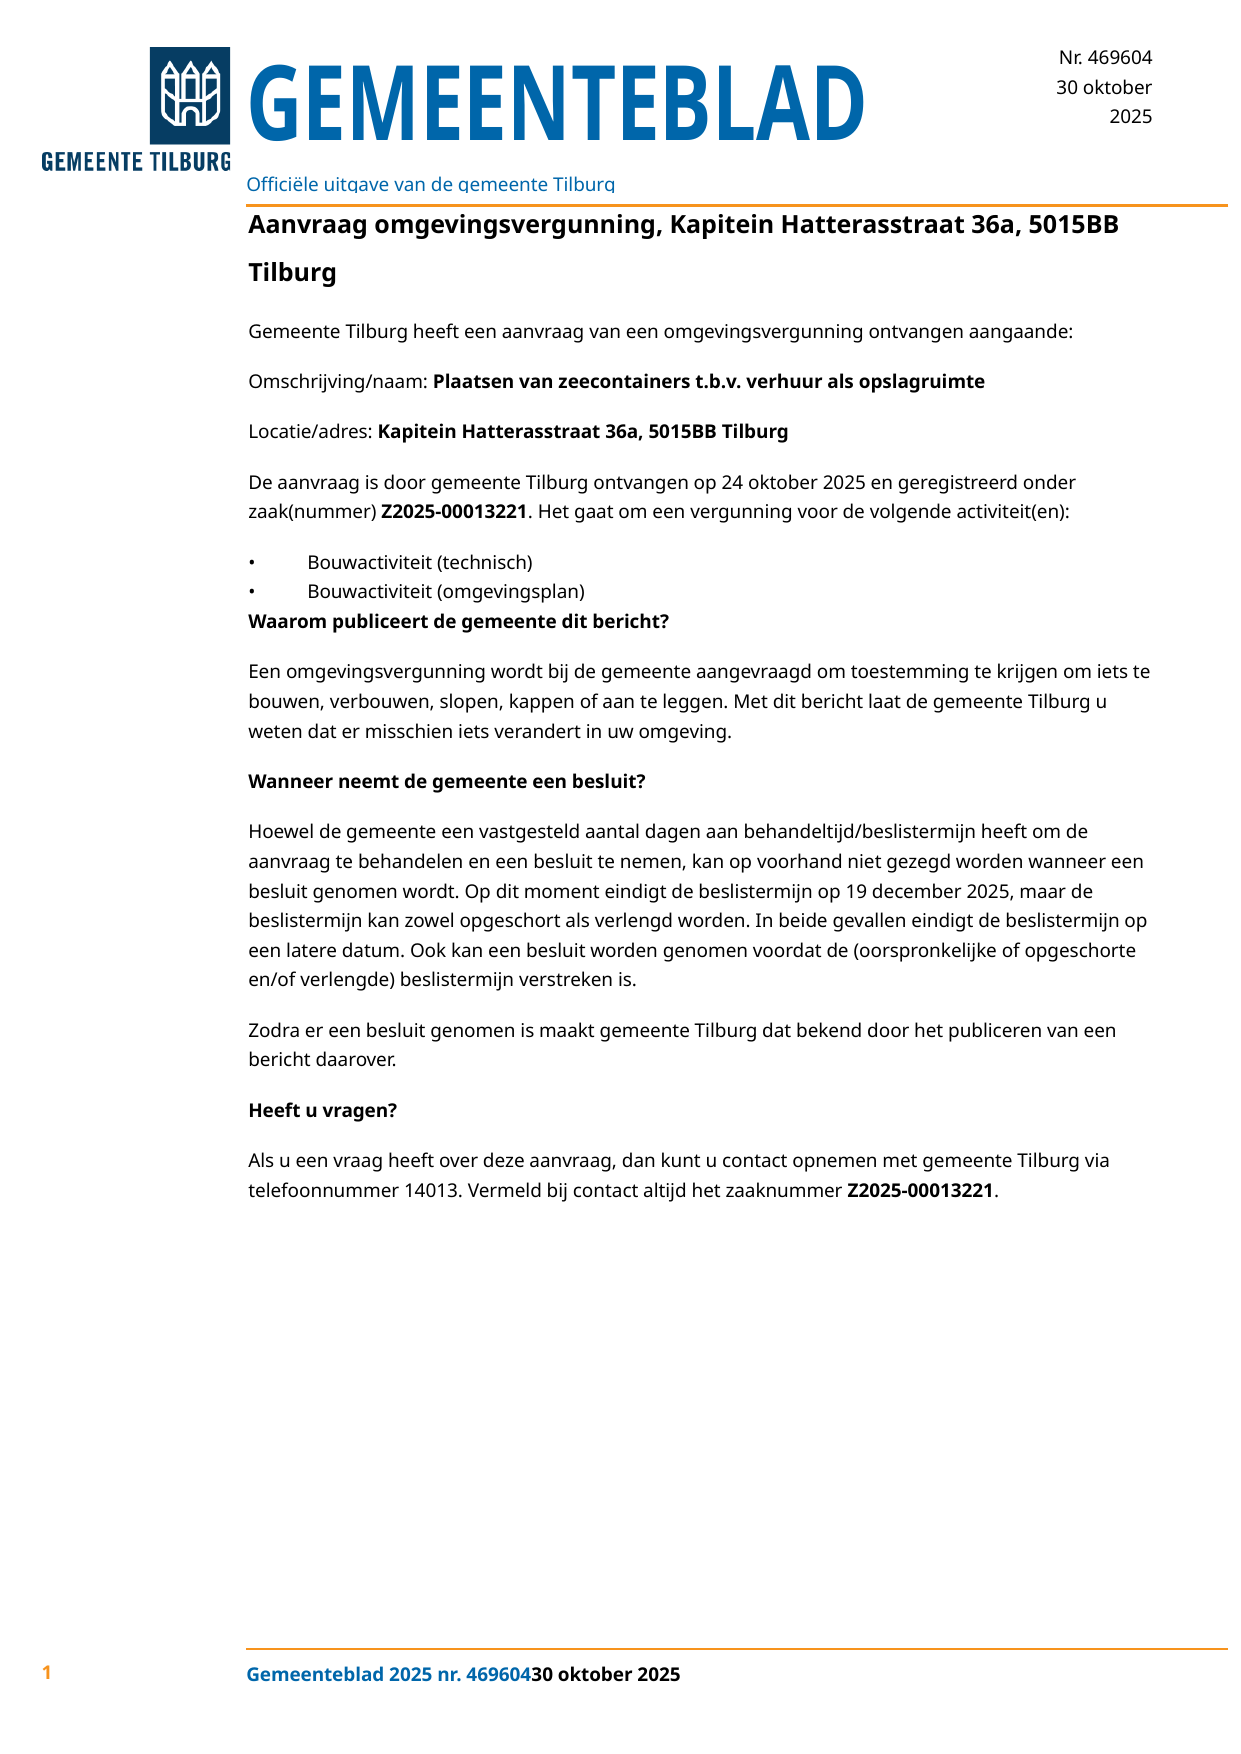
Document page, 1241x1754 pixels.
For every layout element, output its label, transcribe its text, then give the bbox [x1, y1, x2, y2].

text Hoewel de gemeente een vastgesteld aantal dagen aan behandeltijd/beslistermijn heeft om de aanvraag te behandelen en een besluit te nemen, kan op voorhand niet gezegd worden wanneer een besluit genomen wordt. Op dit moment eindigt de beslistermijn op 19 december 2025, maar de beslistermijn kan zowel opgeschort als verlengd worden. In beide gevallen eindigt de beslistermijn op een latere datum. Ook kan een besluit worden genomen voordat de (oorspronkelijke of opgeschorte en/of verlengde) beslistermijn verstreken is. [248, 819, 1152, 992]
picture [41, 47, 231, 172]
text Waarom publiceert de gemeente dit bericht? [248, 608, 1152, 634]
text Gemeente Tilburg heeft een aanvraag van een omgevingsvergunning ontvangen aangaande: [248, 318, 1152, 344]
text Heeft u vragen? [248, 1097, 1152, 1123]
text Wanneer neemt de gemeente een besluit? [248, 768, 1152, 794]
list Bouwactiviteit (technisch) [248, 549, 1152, 575]
text Zodra er een besluit genomen is maakt gemeente Tilburg dat bekend door het publiceren van een bericht daarover. [248, 1017, 1152, 1072]
text De aanvraag is door gemeente Tilburg ontvangen op 24 oktober 2025 en geregistreerd onder zaak(nummer) Z2025-00013221. Het gaat om een vergunning voor de volgende activiteit(en): [248, 469, 1152, 524]
text Locatie/adres: Kapitein Hatterasstraat 36a, 5015BB Tilburg [248, 419, 1152, 444]
text Een omgevingsvergunning wordt bij de gemeente aangevraagd om toestemming te krijgen om iets te bouwen, verbouwen, slopen, kappen of aan te leggen. Met dit bericht laat de gemeente Tilburg u weten dat er misschien iets verandert in uw omgeving. [248, 659, 1152, 744]
text Aanvraag omgevingsvergunning, Kapitein Hatterasstraat 36a, 5015BB Tilburg [248, 207, 1152, 288]
text Als u een vraag heeft over deze aanvraag, dan kunt u contact opnemen met gemeente Tilburg via telefoonnummer 14013. Vermeld bij contact altijd het zaaknummer Z2025-00013221. [248, 1147, 1152, 1203]
text Omschrijving/naam: Plaatsen van zeecontainers t.b.v. verhuur als opslagruimte [248, 368, 1152, 394]
list Bouwactiviteit (omgevingsplan) [248, 579, 1152, 604]
